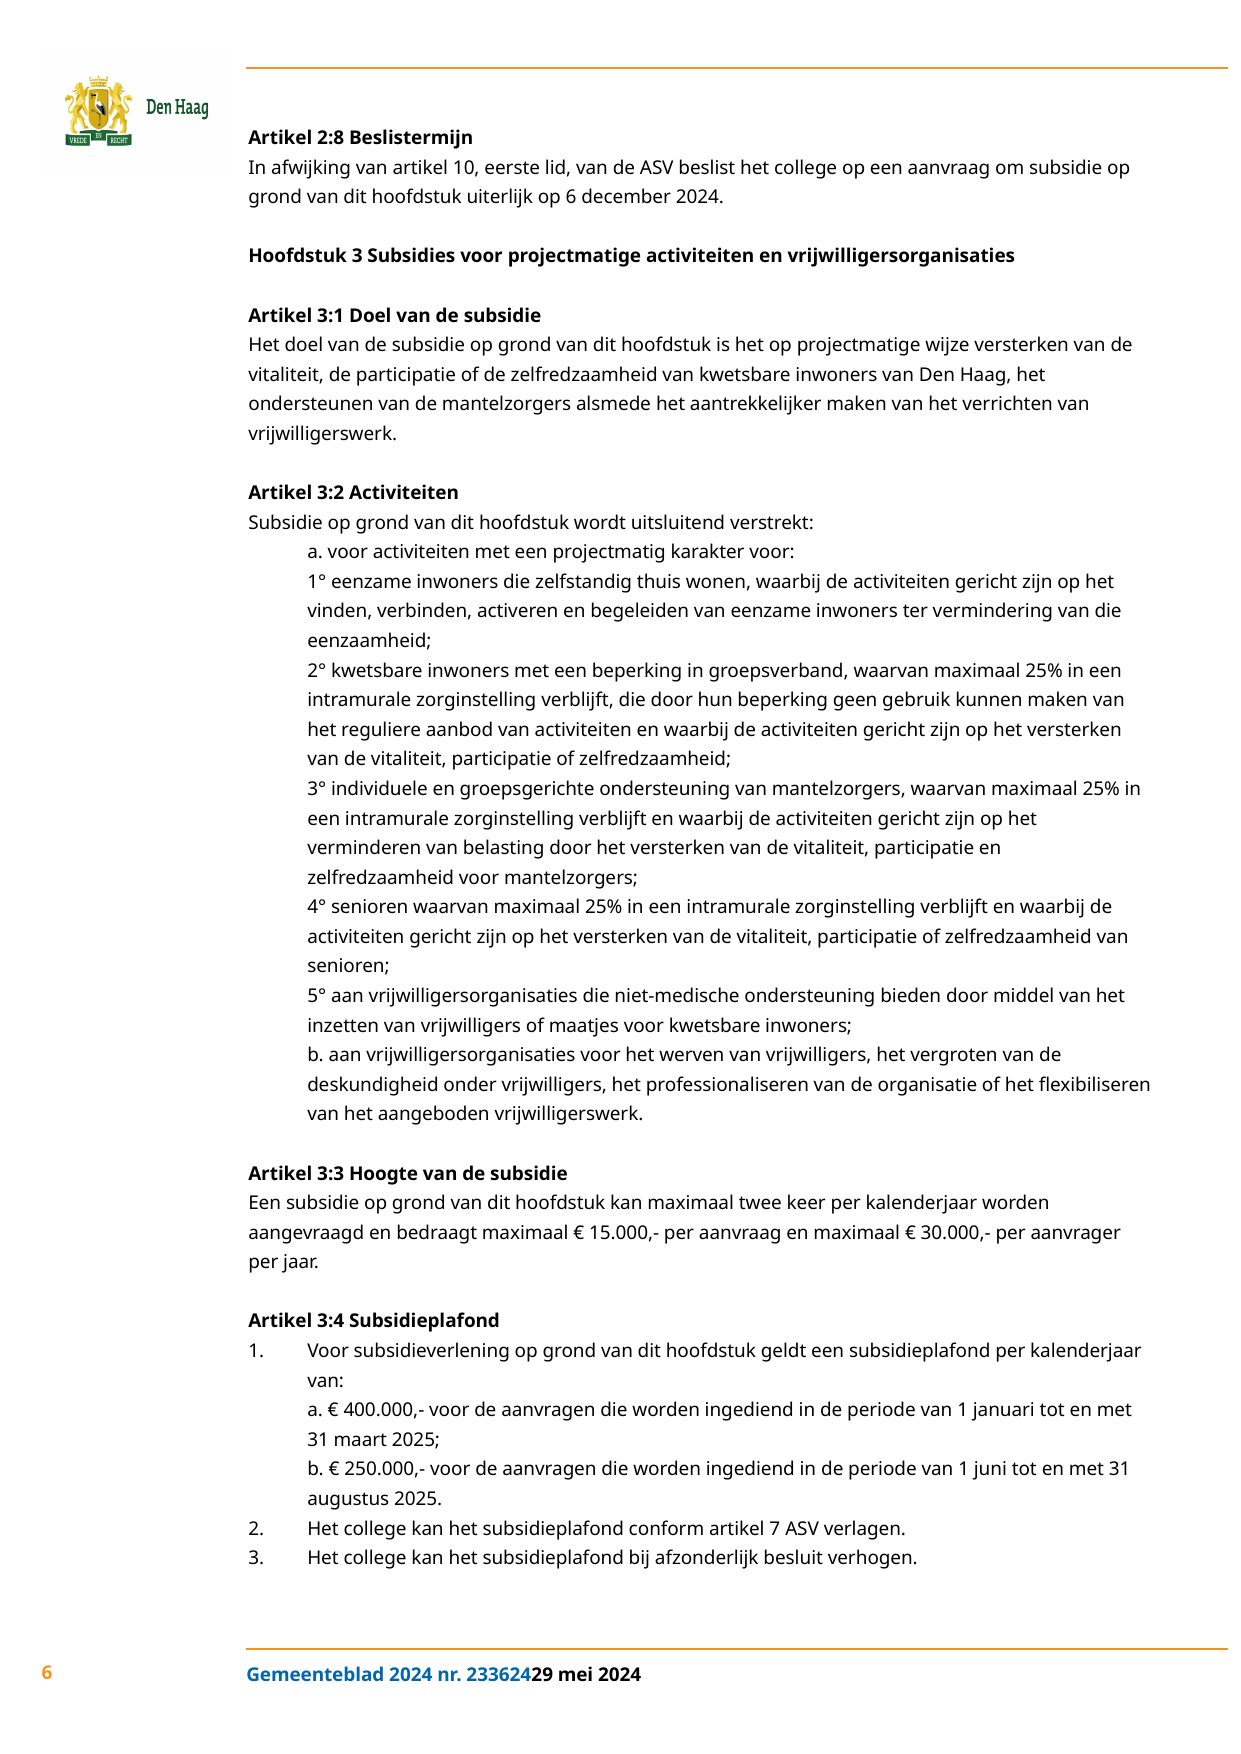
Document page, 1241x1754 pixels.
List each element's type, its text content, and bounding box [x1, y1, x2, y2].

text Artikel 2:8 Beslistermijn [248, 124, 1152, 150]
text Hoofdstuk 3 Subsidies voor projectmatige activiteiten en vrijwilligersorganisaties [248, 243, 1152, 268]
picture [41, 47, 231, 172]
list 5° aan vrijwilligersorganisaties die niet-medische ondersteuning bieden door middel van het inzetten van vrijwilligers of maatjes voor kwetsbare inwoners; [248, 982, 1152, 1038]
text Artikel 3:4 Subsidieplafond [248, 1308, 1152, 1333]
list a. voor activiteiten met een projectmatig karakter voor: [248, 538, 1152, 564]
text Artikel 3:2 Activiteiten [248, 479, 1152, 505]
list 4° senioren waarvan maximaal 25% in een intramurale zorginstelling verblijft en waarbij de activiteiten gericht zijn op het versterken van de vitaliteit, participatie of zelfredzaamheid van senioren; [248, 893, 1152, 978]
list 2° kwetsbare inwoners met een beperking in groepsverband, waarvan maximaal 25% in een intramurale zorginstelling verblijft, die door hun beperking geen gebruik kunnen maken van het reguliere aanbod van activiteiten en waarbij de activiteiten gericht zijn op het versterken van de vitaliteit, participatie of zelfredzaamheid; [248, 657, 1152, 771]
text In afwijking van artikel 10, eerste lid, van de ASV beslist het college op een aanvraag om subsidie op grond van dit hoofdstuk uiterlijk op 6 december 2024. [248, 154, 1152, 209]
text Artikel 3:1 Doel van de subsidie [248, 302, 1152, 328]
text Artikel 3:3 Hoogte van de subsidie [248, 1160, 1152, 1186]
list a. € 400.000,- voor de aanvragen die worden ingediend in de periode van 1 januari tot en met 31 maart 2025; [248, 1396, 1152, 1452]
list 3° individuele en groepsgerichte ondersteuning van mantelzorgers, waarvan maximaal 25% in een intramurale zorginstelling verblijft en waarbij de activiteiten gericht zijn op het verminderen van belasting door het versterken van de vitaliteit, participatie en zelfredzaamheid voor mantelzorgers; [248, 775, 1152, 890]
text Het doel van de subsidie op grond van dit hoofdstuk is het op projectmatige wijze versterken van de vitaliteit, de participatie of de zelfredzaamheid van kwetsbare inwoners van Den Haag, het ondersteunen van de mantelzorgers alsmede het aantrekkelijker maken van het verrichten van vrijwilligerswerk. [248, 331, 1152, 446]
text Een subsidie op grond van dit hoofdstuk kan maximaal twee keer per kalenderjaar worden aangevraagd en bedraagt maximaal € 15.000,- per aanvraag en maximaal € 30.000,- per aanvrager per jaar. [248, 1189, 1152, 1274]
list b. aan vrijwilligersorganisaties voor het werven van vrijwilligers, het vergroten van de deskundigheid onder vrijwilligers, het professionaliseren van de organisatie of het flexibiliseren van het aangeboden vrijwilligerswerk. [248, 1041, 1152, 1126]
text Subsidie op grond van dit hoofdstuk wordt uitsluitend verstrekt: [248, 509, 1152, 535]
list 1° eenzame inwoners die zelfstandig thuis wonen, waarbij de activiteiten gericht zijn op het vinden, verbinden, activeren en begeleiden van eenzame inwoners ter vermindering van die eenzaamheid; [248, 568, 1152, 653]
list b. € 250.000,- voor de aanvragen die worden ingediend in de periode van 1 juni tot en met 31 augustus 2025. [248, 1456, 1152, 1511]
list Het college kan het subsidieplafond conform artikel 7 ASV verlagen. [248, 1515, 1152, 1541]
list Het college kan het subsidieplafond bij afzonderlijk besluit verhogen. [248, 1544, 1152, 1570]
list Voor subsidieverlening op grond van dit hoofdstuk geldt een subsidieplafond per kalenderjaar van: [248, 1337, 1152, 1393]
